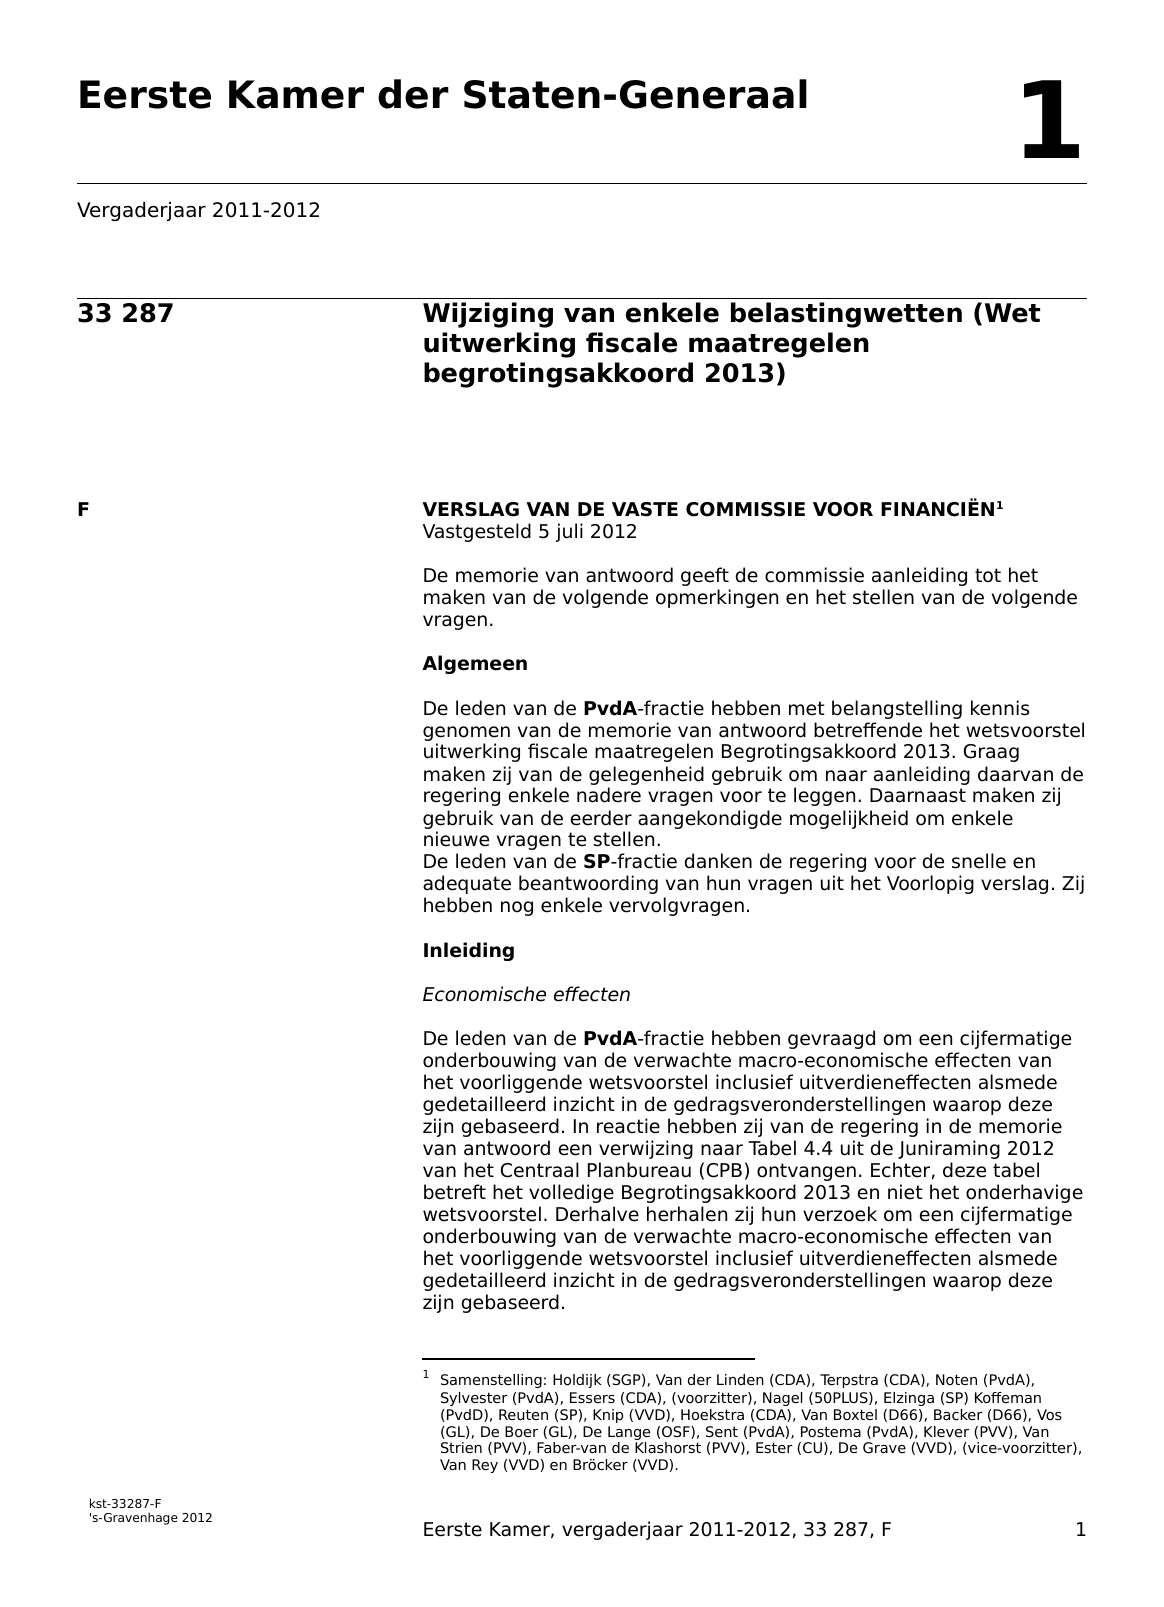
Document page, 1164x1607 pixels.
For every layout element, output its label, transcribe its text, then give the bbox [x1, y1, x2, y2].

subtitle 33 287 Wijziging van enkele belastingwetten (Wet uitwerking fiscale maatregelen begrotingsakkoord 2013) [77, 299, 1087, 388]
table_header 1 [886, 59, 1087, 183]
text Samenstelling: Holdijk (SGP), Van der Linden (CDA), Terpstra (CDA), Noten (PvdA), Sylvester (PvdA), Essers (CDA), (voorzitter), Nagel (50PLUS), Elzinga (SP) Koffeman (PvdD), Reuten (SP), Knip (VVD), Hoekstra (CDA), Van Boxtel (D66), Backer (D66), Vos (GL), De Boer (GL), De Lange (OSF), Sent (PvdA), Postema (PvdA), Klever (PVV), Van Strien (PVV), Faber-van de Klashorst (PVV), Ester (CU), De Grave (VVD), (vice-voorzitter), Van Rey (VVD) en Bröcker (VVD). [422, 1368, 1087, 1474]
subtitle F VERSLAG VAN DE VASTE COMMISSIE VOOR FINANCIËN [77, 499, 1087, 521]
subtitle Economische effecten [422, 984, 1087, 1006]
text kst-33287-F [88, 1497, 323, 1511]
subtitle Algemeen [422, 653, 1087, 675]
text De memorie van antwoord geeft de commissie aanleiding tot het maken van de volgende opmerkingen en het stellen van de volgende vragen. [422, 565, 1087, 631]
text De leden van de PvdA-fractie hebben gevraagd om een cijfermatige onderbouwing van de verwachte macro-economische effecten van het voorliggende wetsvoorstel inclusief uitverdieneffecten alsmede gedetailleerd inzicht in de gedragsveronderstellingen waarop deze zijn gebaseerd. In reactie hebben zij van de regering in de memorie van antwoord een verwijzing naar Tabel 4.4 uit de Juniraming 2012 van het Centraal Planbureau (CPB) ontvangen. Echter, deze tabel betreft het volledige Begrotingsakkoord 2013 en niet het onderhavige wetsvoorstel. Derhalve herhalen zij hun verzoek om een cijfermatige onderbouwing van de verwachte macro-economische effecten van het voorliggende wetsvoorstel inclusief uitverdieneffecten alsmede gedetailleerd inzicht in de gedragsveronderstellingen waarop deze zijn gebaseerd. [422, 1028, 1087, 1313]
table_cell Vergaderjaar 2011-2012 [77, 184, 1087, 298]
text 's-Gravenhage 2012 [88, 1511, 323, 1525]
text De leden van de PvdA-fractie hebben met belangstelling kennis genomen van de memorie van antwoord betreffende het wetsvoorstel uitwerking fiscale maatregelen Begrotingsakkoord 2013. Graag maken zij van de gelegenheid gebruik om naar aanleiding daarvan de regering enkele nadere vragen voor te leggen. Daarnaast maken zij gebruik van de eerder aangekondigde mogelijkheid om enkele nieuwe vragen te stellen. [422, 697, 1087, 851]
text De leden van de SP-fractie danken de regering voor de snelle en adequate beantwoording van hun vragen uit het Voorlopig verslag. Zij hebben nog enkele vervolgvragen. [422, 851, 1087, 917]
text Vastgesteld 5 juli 2012 [422, 521, 1087, 543]
table_header Eerste Kamer der Staten-Generaal [77, 59, 886, 183]
subtitle Inleiding [422, 939, 1087, 961]
